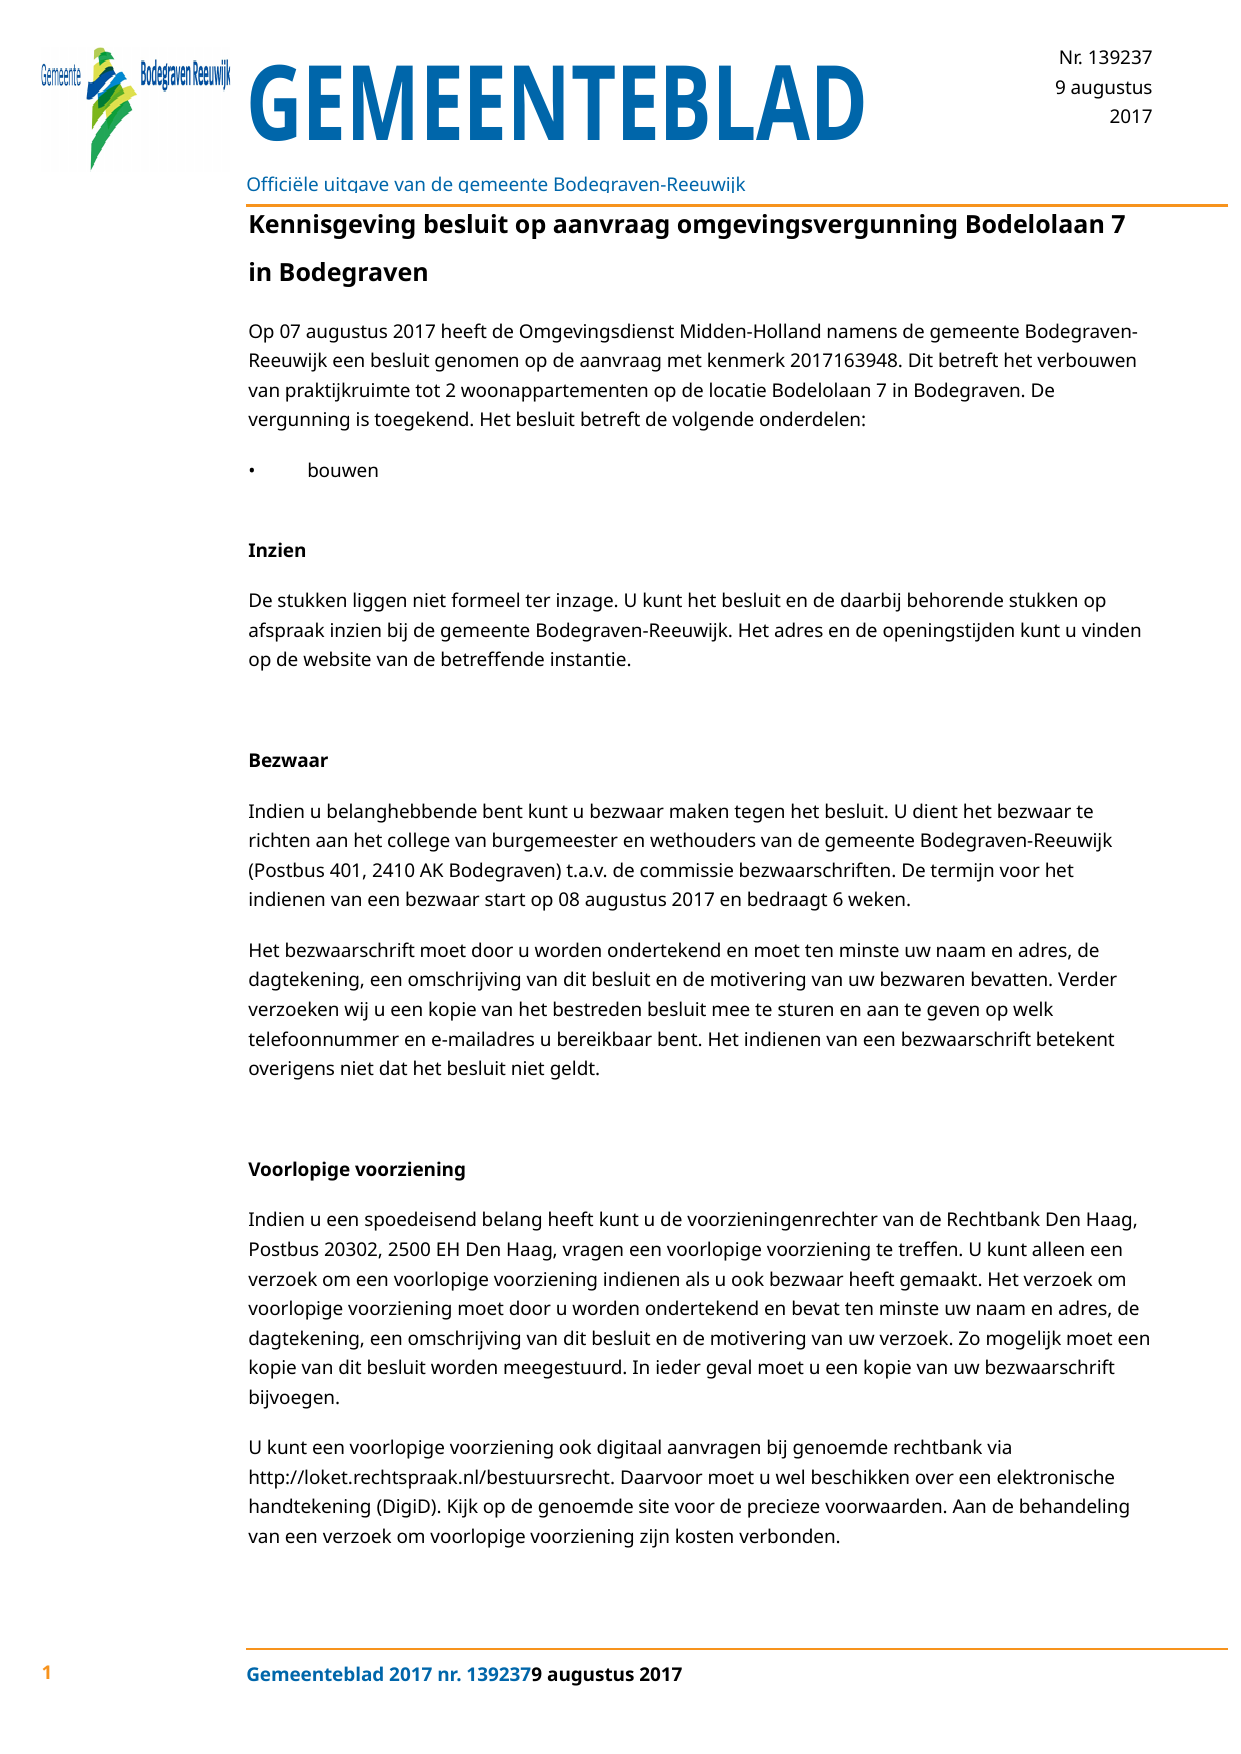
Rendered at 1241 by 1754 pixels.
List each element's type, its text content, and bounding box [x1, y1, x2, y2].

picture [41, 47, 231, 172]
text Kennisgeving besluit op aanvraag omgevingsvergunning Bodelolaan 7 in Bodegraven [248, 207, 1152, 288]
text Het bezwaarschrift moet door u worden ondertekend en moet ten minste uw naam en adres, de dagtekening, een omschrijving van dit besluit en de motivering van uw bezwaren bevatten. Verder verzoeken wij u een kopie van het bestreden besluit mee te sturen en aan te geven op welk telefoonnummer en e-mailadres u bereikbaar bent. Het indienen van een bezwaarschrift betekent overigens niet dat het besluit niet geldt. [248, 937, 1152, 1081]
text Op 07 augustus 2017 heeft de Omgevingsdienst Midden-Holland namens de gemeente Bodegraven-Reeuwijk een besluit genomen op de aanvraag met kenmerk 2017163948. Dit betreft het verbouwen van praktijkruimte tot 2 woonappartementen op de locatie Bodelolaan 7 in Bodegraven. De vergunning is toegekend. Het besluit betreft de volgende onderdelen: [248, 318, 1152, 432]
list bouwen [248, 457, 1152, 483]
text Indien u een spoedeisend belang heeft kunt u de voorzieningenrechter van de Rechtbank Den Haag, Postbus 20302, 2500 EH Den Haag, vragen een voorlopige voorziening te treffen. U kunt alleen een verzoek om een voorlopige voorziening indienen als u ook bezwaar heeft gemaakt. Het verzoek om voorlopige voorziening moet door u worden ondertekend en bevat ten minste uw naam en adres, de dagtekening, een omschrijving van dit besluit en de motivering van uw verzoek. Zo mogelijk moet een kopie van dit besluit worden meegestuurd. In ieder geval moet u een kopie van uw bezwaarschrift bijvoegen. [248, 1207, 1152, 1410]
text Voorlopige voorziening [248, 1156, 1152, 1182]
text Indien u belanghebbende bent kunt u bezwaar maken tegen het besluit. U dient het bezwaar te richten aan het college van burgemeester en wethouders van de gemeente Bodegraven-Reeuwijk (Postbus 401, 2410 AK Bodegraven) t.a.v. de commissie bezwaarschriften. De termijn voor het indienen van een bezwaar start op 08 augustus 2017 en bedraagt 6 weken. [248, 798, 1152, 912]
text U kunt een voorlopige voorziening ook digitaal aanvragen bij genoemde rechtbank via http://loket.rechtspraak.nl/bestuursrecht. Daarvoor moet u wel beschikken over een elektronische handtekening (DigiD). Kijk op de genoemde site voor de precieze voorwaarden. Aan de behandeling van een verzoek om voorlopige voorziening zijn kosten verbonden. [248, 1434, 1152, 1549]
text Bezwaar [248, 747, 1152, 773]
text Inzien [248, 537, 1152, 563]
text De stukken liggen niet formeel ter inzage. U kunt het besluit en de daarbij behorende stukken op afspraak inzien bij de gemeente Bodegraven-Reeuwijk. Het adres en de openingstijden kunt u vinden op de website van de betreffende instantie. [248, 587, 1152, 672]
